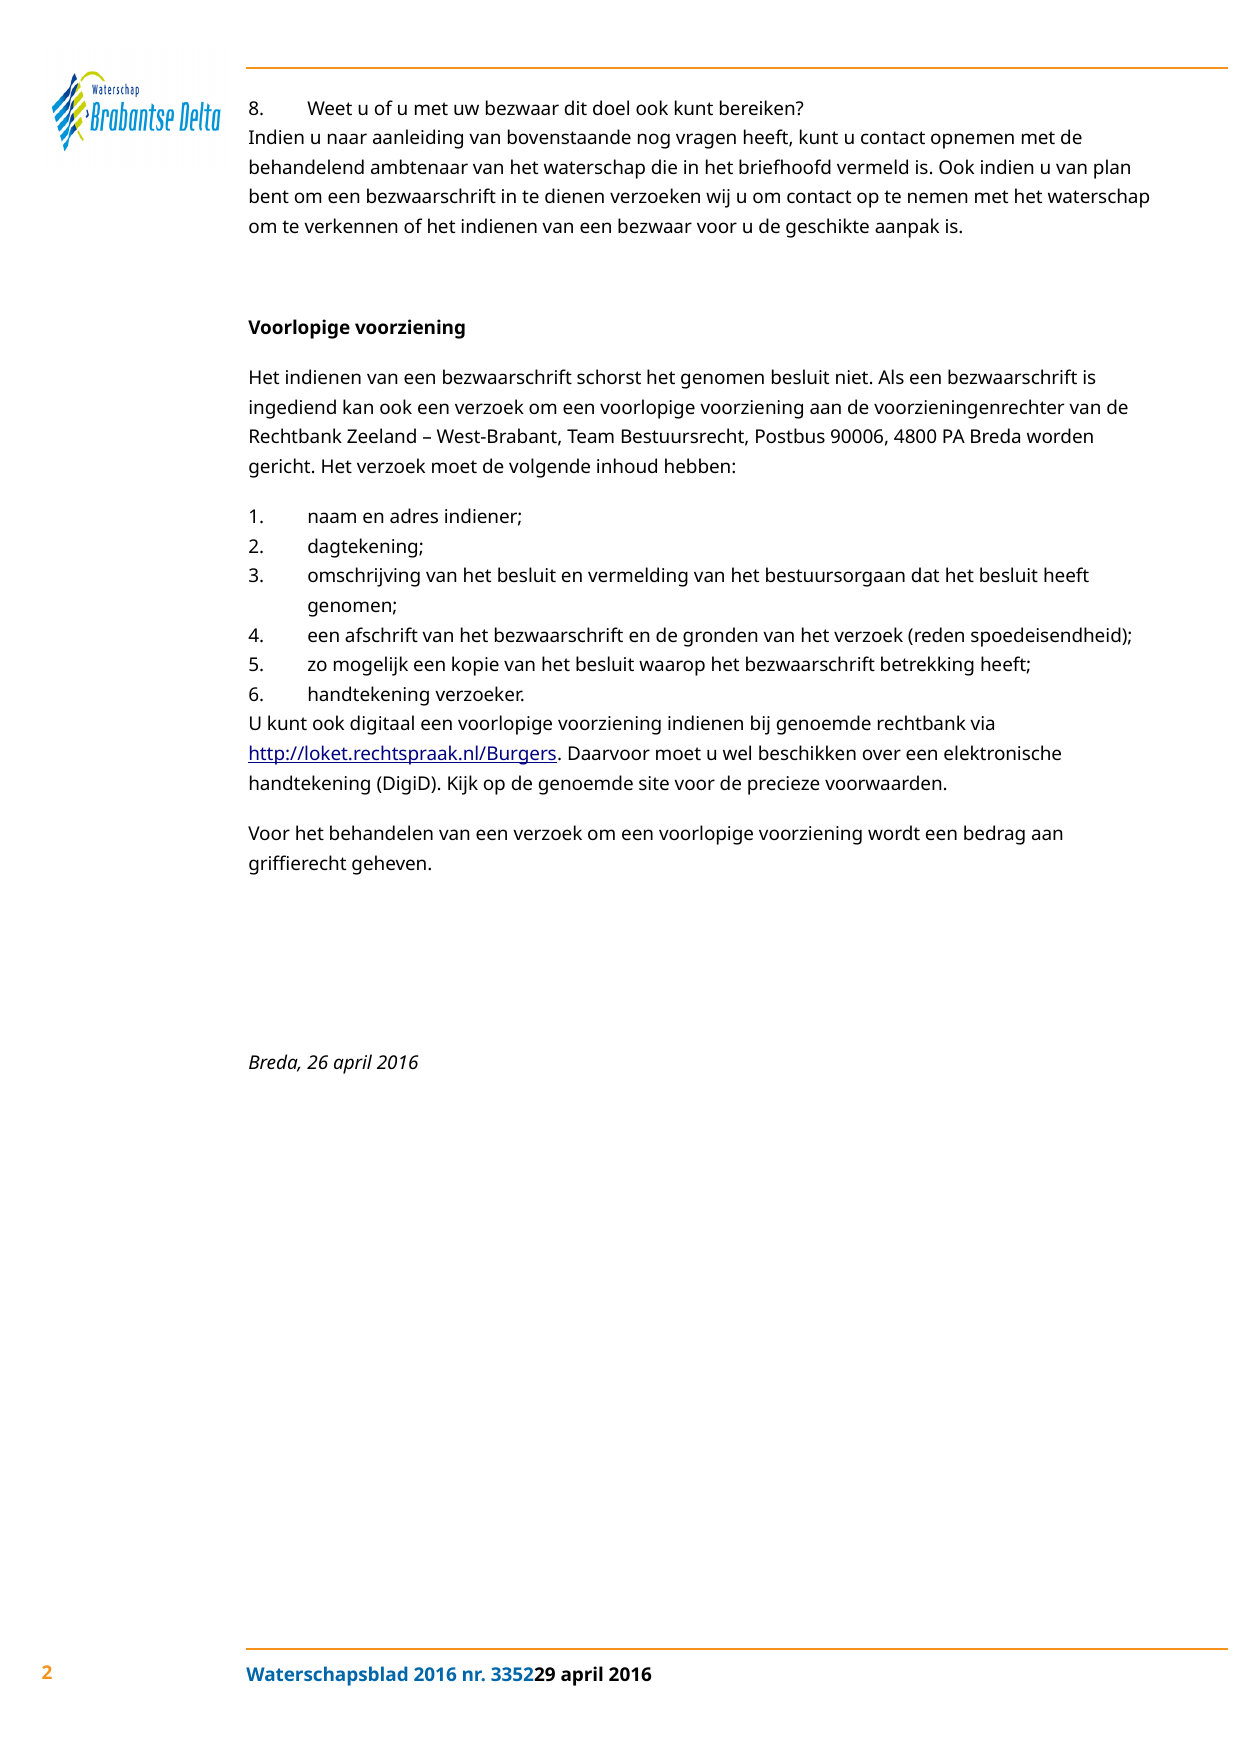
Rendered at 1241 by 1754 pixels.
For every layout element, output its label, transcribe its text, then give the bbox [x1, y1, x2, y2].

list een afschrift van het bezwaarschrift en de gronden van het verzoek (reden spoedeisendheid); [248, 622, 1152, 648]
text Voorlopige voorziening [248, 314, 1152, 340]
list Weet u of u met uw bezwaar dit doel ook kunt bereiken? [248, 95, 1152, 121]
text Indien u naar aanleiding van bovenstaande nog vragen heeft, kunt u contact opnemen met de behandelend ambtenaar van het waterschap die in het briefhoofd vermeld is. Ook indien u van plan bent om een bezwaarschrift in te dienen verzoeken wij u om contact op te nemen met het waterschap om te verkennen of het indienen van een bezwaar voor u de geschikte aanpak is. [248, 124, 1152, 239]
list dagtekening; [248, 533, 1152, 559]
list omschrijving van het besluit en vermelding van het bestuursorgaan dat het besluit heeft genomen; [248, 563, 1152, 618]
list zo mogelijk een kopie van het besluit waarop het bezwaarschrift betrekking heeft; [248, 651, 1152, 677]
list handtekening verzoeker. [248, 681, 1152, 707]
text Breda, 26 april 2016 [248, 1049, 1152, 1074]
picture [41, 47, 231, 172]
list naam en adres indiener; [248, 503, 1152, 529]
text Voor het behandelen van een verzoek om een voorlopige voorziening wordt een bedrag aan griffierecht geheven. [248, 820, 1152, 876]
text U kunt ook digitaal een voorlopige voorziening indienen bij genoemde rechtbank via http://loket.rechtspraak.nl/Burgers. Daarvoor moet u wel beschikken over een elektronische handtekening (DigiD). Kijk op de genoemde site voor de precieze voorwaarden. [248, 711, 1152, 796]
text Het indienen van een bezwaarschrift schorst het genomen besluit niet. Als een bezwaarschrift is ingediend kan ook een verzoek om een voorlopige voorziening aan de voorzieningenrechter van de Rechtbank Zeeland – West-Brabant, Team Bestuursrecht, Postbus 90006, 4800 PA Breda worden gericht. Het verzoek moet de volgende inhoud hebben: [248, 364, 1152, 479]
